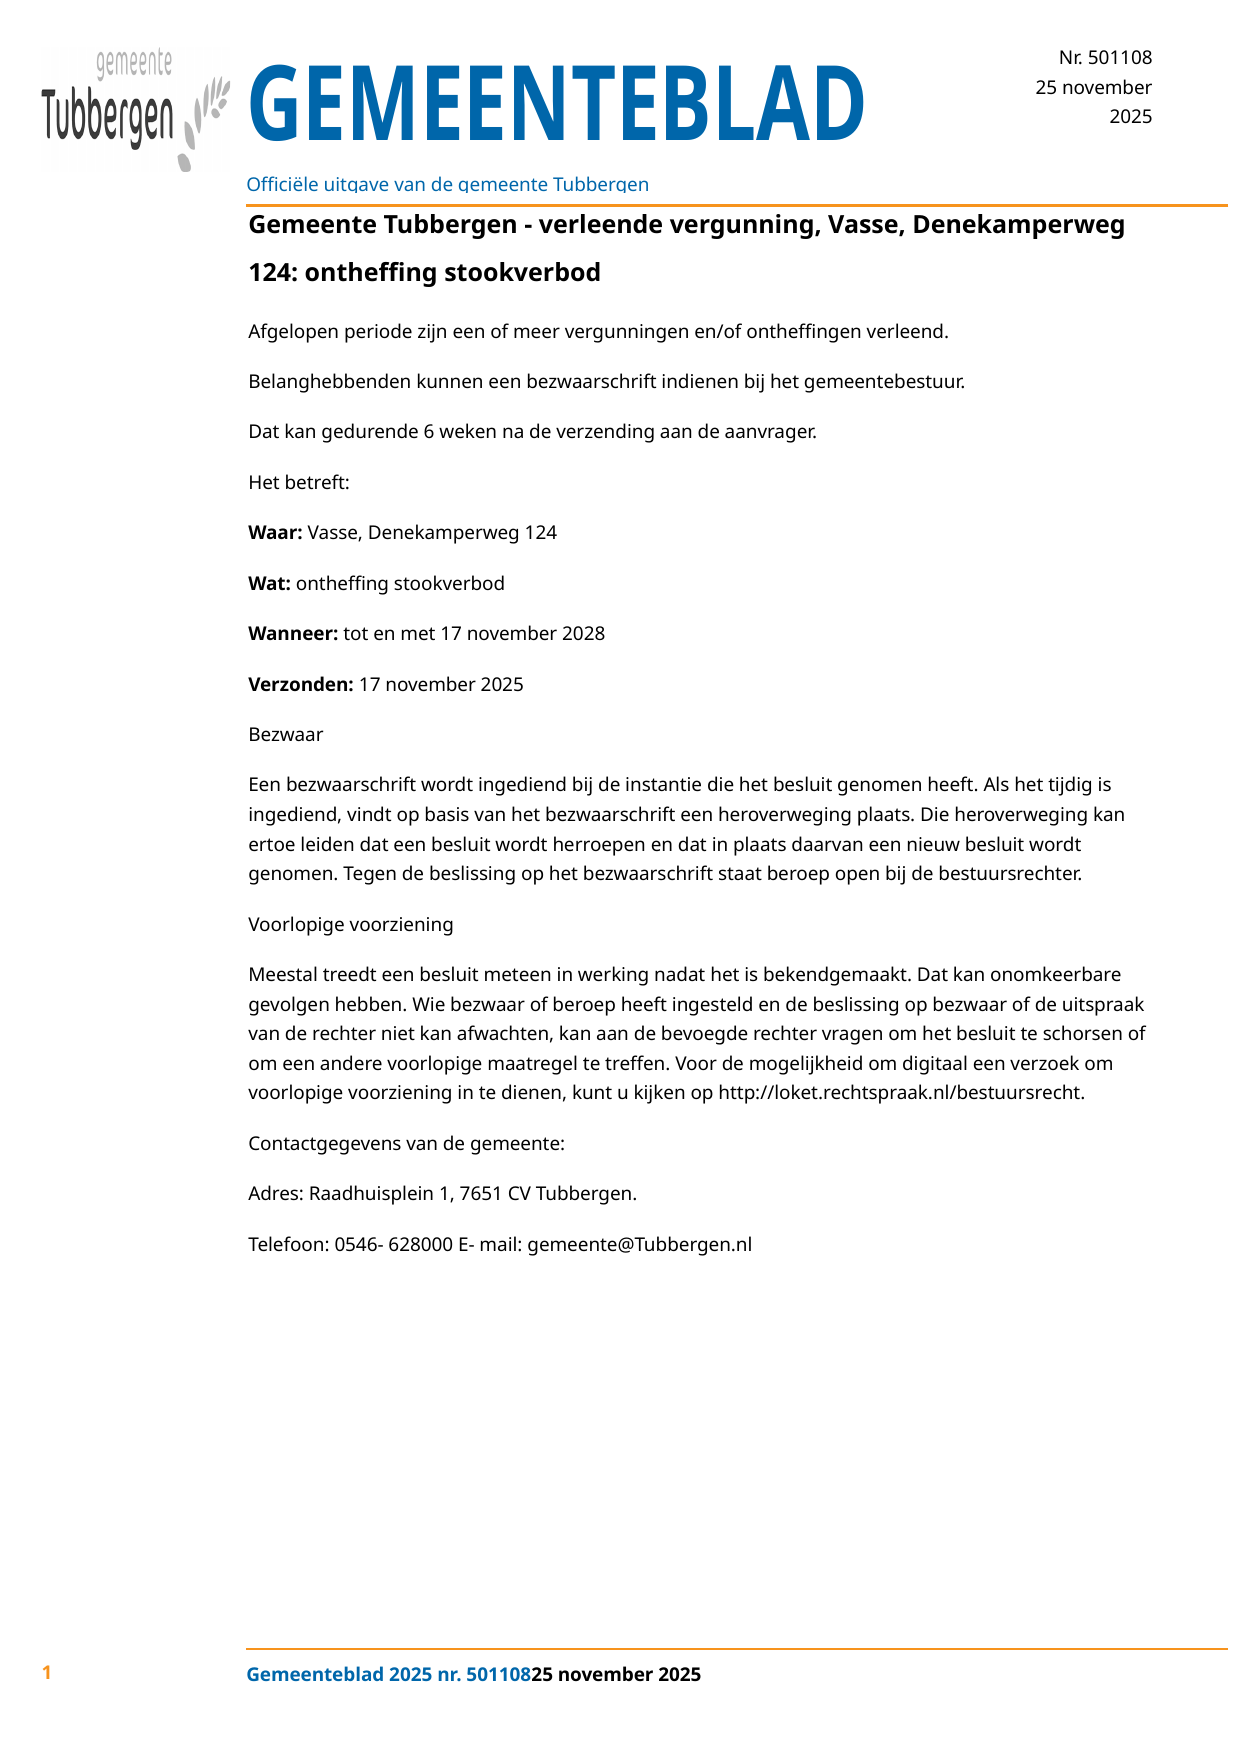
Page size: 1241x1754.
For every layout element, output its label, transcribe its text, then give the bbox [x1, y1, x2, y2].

text Verzonden: 17 november 2025 [248, 671, 1152, 697]
picture [41, 47, 231, 172]
text Belanghebbenden kunnen een bezwaarschrift indienen bij het gemeentebestuur. [248, 368, 1152, 394]
text Voorlopige voorziening [248, 911, 1152, 937]
text Meestal treedt een besluit meteen in werking nadat het is bekendgemaakt. Dat kan onomkeerbare gevolgen hebben. Wie bezwaar of beroep heeft ingesteld en de beslissing op bezwaar of de uitspraak van de rechter niet kan afwachten, kan aan de bevoegde rechter vragen om het besluit te schorsen of om een andere voorlopige maatregel te treffen. Voor de mogelijkheid om digitaal een verzoek om voorlopige voorziening in te dienen, kunt u kijken op http://loket.rechtspraak.nl/bestuursrecht. [248, 961, 1152, 1105]
text Wat: ontheffing stookverbod [248, 570, 1152, 596]
text Contactgegevens van de gemeente: [248, 1130, 1152, 1156]
text Afgelopen periode zijn een of meer vergunningen en/of ontheffingen verleend. [248, 318, 1152, 344]
text Het betreft: [248, 469, 1152, 495]
text Wanneer: tot en met 17 november 2028 [248, 620, 1152, 646]
text Adres: Raadhuisplein 1, 7651 CV Tubbergen. [248, 1180, 1152, 1206]
text Een bezwaarschrift wordt ingediend bij de instantie die het besluit genomen heeft. Als het tijdig is ingediend, vindt op basis van het bezwaarschrift een heroverweging plaats. Die heroverweging kan ertoe leiden dat een besluit wordt herroepen en dat in plaats daarvan een nieuw besluit wordt genomen. Tegen de beslissing op het bezwaarschrift staat beroep open bij de bestuursrechter. [248, 772, 1152, 886]
text Telefoon: 0546- 628000 E- mail: gemeente@Tubbergen.nl [248, 1231, 1152, 1257]
text Bezwaar [248, 721, 1152, 747]
text Waar: Vasse, Denekamperweg 124 [248, 519, 1152, 545]
text Gemeente Tubbergen - verleende vergunning, Vasse, Denekamperweg 124: ontheffing stookverbod [248, 207, 1152, 288]
text Dat kan gedurende 6 weken na de verzending aan de aanvrager. [248, 419, 1152, 444]
